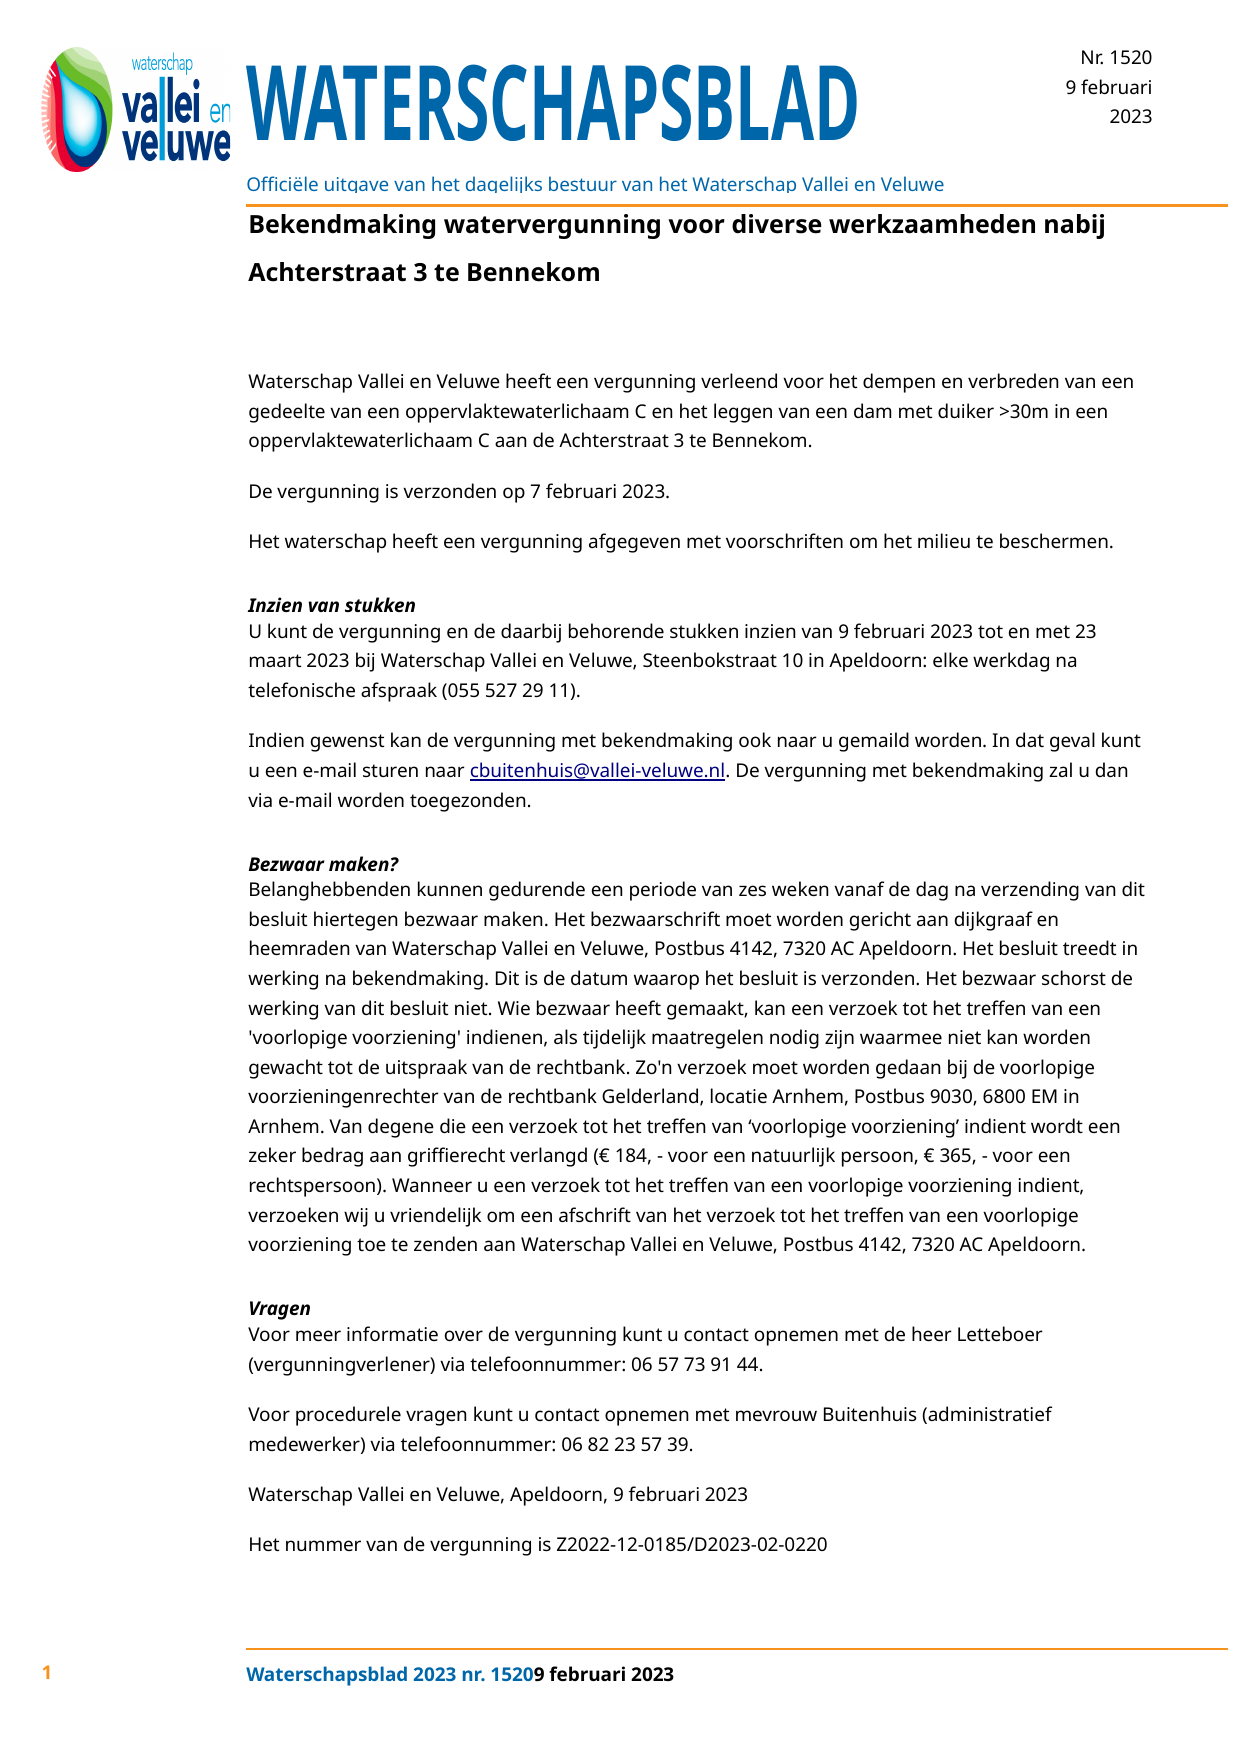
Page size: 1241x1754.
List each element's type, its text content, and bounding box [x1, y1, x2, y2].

text Waterschap Vallei en Veluwe, Apeldoorn, 9 februari 2023 [248, 1481, 1152, 1507]
text Bekendmaking watervergunning voor diverse werkzaamheden nabij Achterstraat 3 te Bennekom [248, 207, 1152, 288]
picture [41, 47, 231, 172]
text U kunt de vergunning en de daarbij behorende stukken inzien van 9 februari 2023 tot en met 23 maart 2023 bij Waterschap Vallei en Veluwe, Steenbokstraat 10 in Apeldoorn: elke werkdag na telefonische afspraak (055 527 29 11). [248, 618, 1152, 703]
text Vragen [248, 1295, 1152, 1321]
text Indien gewenst kan de vergunning met bekendmaking ook naar u gemaild worden. In dat geval kunt u een e-mail sturen naar cbuitenhuis@vallei-veluwe.nl. De vergunning met bekendmaking zal u dan via e-mail worden toegezonden. [248, 728, 1152, 812]
text Het nummer van de vergunning is Z2022-12-0185/D2023-02-0220 [248, 1532, 1152, 1557]
text Het waterschap heeft een vergunning afgegeven met voorschriften om het milieu te beschermen. [248, 528, 1152, 554]
text Bezwaar maken? [248, 851, 1152, 876]
text Voor meer informatie over de vergunning kunt u contact opnemen met de heer Letteboer (vergunningverlener) via telefoonnummer: 06 57 73 91 44. [248, 1321, 1152, 1376]
text Waterschap Vallei en Veluwe heeft een vergunning verleend voor het dempen en verbreden van een gedeelte van een oppervlaktewaterlichaam C en het leggen van een dam met duiker >30m in een oppervlaktewaterlichaam C aan de Achterstraat 3 te Bennekom. [248, 368, 1152, 453]
text Voor procedurele vragen kunt u contact opnemen met mevrouw Buitenhuis (administratief medewerker) via telefoonnummer: 06 82 23 57 39. [248, 1401, 1152, 1456]
text Inzien van stukken [248, 592, 1152, 618]
text De vergunning is verzonden op 7 februari 2023. [248, 478, 1152, 504]
text Belanghebbenden kunnen gedurende een periode van zes weken vanaf de dag na verzending van dit besluit hiertegen bezwaar maken. Het bezwaarschrift moet worden gericht aan dijkgraaf en heemraden van Waterschap Vallei en Veluwe, Postbus 4142, 7320 AC Apeldoorn. Het besluit treedt in werking na bekendmaking. Dit is de datum waarop het besluit is verzonden. Het bezwaar schorst de werking van dit besluit niet. Wie bezwaar heeft gemaakt, kan een verzoek tot het treffen van een 'voorlopige voorziening' indienen, als tijdelijk maatregelen nodig zijn waarmee niet kan worden gewacht tot de uitspraak van de rechtbank. Zo'n verzoek moet worden gedaan bij de voorlopige voorzieningenrechter van de rechtbank Gelderland, locatie Arnhem, Postbus 9030, 6800 EM in Arnhem. Van degene die een verzoek tot het treffen van ‘voorlopige voorziening’ indient wordt een zeker bedrag aan griffierecht verlangd (€ 184, - voor een natuurlijk persoon, € 365, - voor een rechtspersoon). Wanneer u een verzoek tot het treffen van een voorlopige voorziening indient, verzoeken wij u vriendelijk om een afschrift van het verzoek tot het treffen van een voorlopige voorziening toe te zenden aan Waterschap Vallei en Veluwe, Postbus 4142, 7320 AC Apeldoorn. [248, 876, 1152, 1257]
